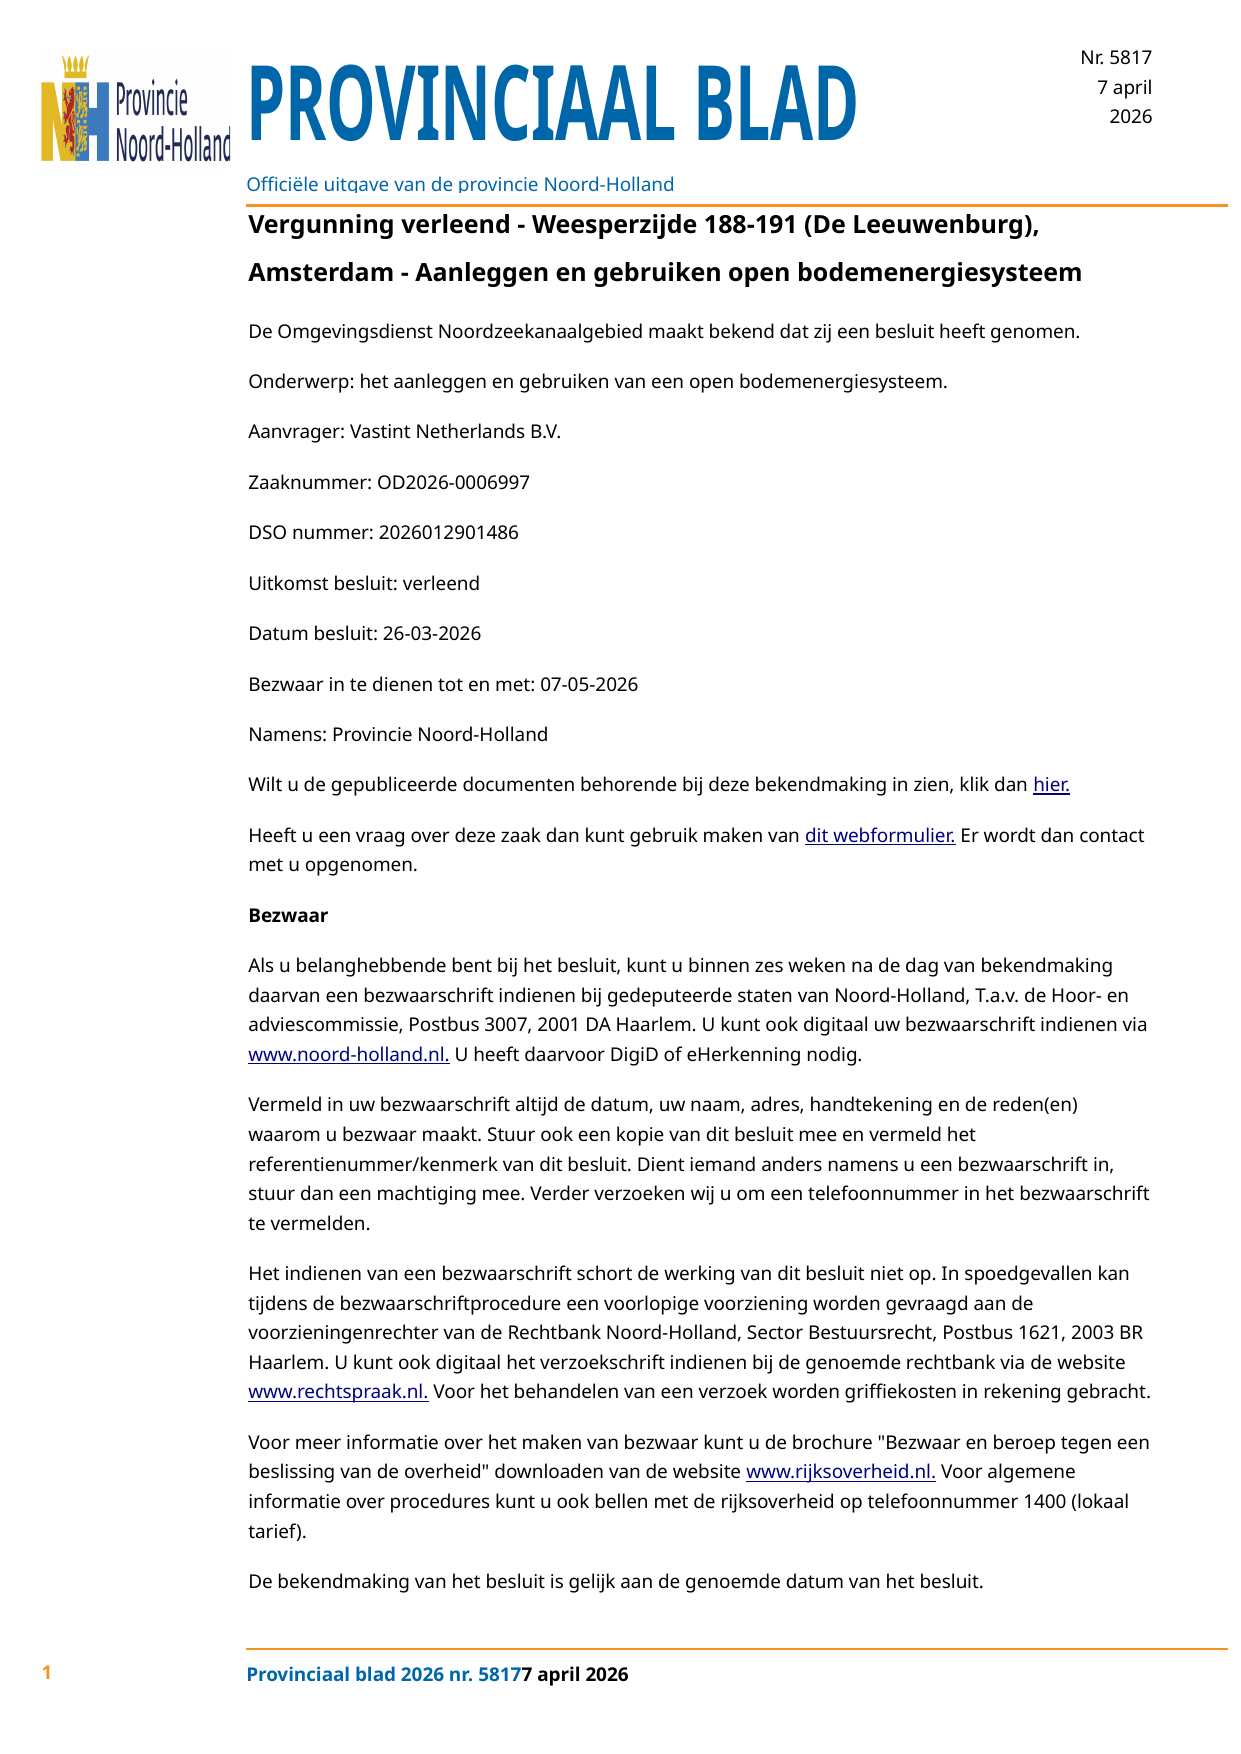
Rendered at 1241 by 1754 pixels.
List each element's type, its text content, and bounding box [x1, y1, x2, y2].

text De bekendmaking van het besluit is gelijk aan de genoemde datum van het besluit. [248, 1568, 1152, 1594]
text Vergunning verleend - Weesperzijde 188-191 (De Leeuwenburg), Amsterdam - Aanleggen en gebruiken open bodemenergiesysteem [248, 207, 1152, 288]
text Aanvrager: Vastint Netherlands B.V. [248, 419, 1152, 444]
text Als u belanghebbende bent bij het besluit, kunt u binnen zes weken na de dag van bekendmaking daarvan een bezwaarschrift indienen bij gedeputeerde staten van Noord-Holland, T.a.v. de Hoor- en adviescommissie, Postbus 3007, 2001 DA Haarlem. U kunt ook digitaal uw bezwaarschrift indienen via www.noord-holland.nl. U heeft daarvoor DigiD of eHerkenning nodig. [248, 952, 1152, 1067]
text Namens: Provincie Noord-Holland [248, 721, 1152, 747]
text Datum besluit: 26-03-2026 [248, 620, 1152, 646]
text Uitkomst besluit: verleend [248, 570, 1152, 596]
text Bezwaar in te dienen tot en met: 07-05-2026 [248, 671, 1152, 697]
text Voor meer informatie over het maken van bezwaar kunt u de brochure "Bezwaar en beroep tegen een beslissing van de overheid" downloaden van de website www.rijksoverheid.nl. Voor algemene informatie over procedures kunt u ook bellen met de rijksoverheid op telefoonnummer 1400 (lokaal tarief). [248, 1429, 1152, 1544]
picture [41, 47, 231, 172]
text De Omgevingsdienst Noordzeekanaalgebied maakt bekend dat zij een besluit heeft genomen. [248, 318, 1152, 344]
text Onderwerp: het aanleggen en gebruiken van een open bodemenergiesysteem. [248, 368, 1152, 394]
text Vermeld in uw bezwaarschrift altijd de datum, uw naam, adres, handtekening en de reden(en) waarom u bezwaar maakt. Stuur ook een kopie van dit besluit mee en vermeld het referentienummer/kenmerk van dit besluit. Dient iemand anders namens u een bezwaarschrift in, stuur dan een machtiging mee. Verder verzoeken wij u om een telefoonnummer in het bezwaarschrift te vermelden. [248, 1092, 1152, 1236]
text Heeft u een vraag over deze zaak dan kunt gebruik maken van dit webformulier. Er wordt dan contact met u opgenomen. [248, 822, 1152, 877]
text Zaaknummer: OD2026-0006997 [248, 469, 1152, 495]
text Wilt u de gepubliceerde documenten behorende bij deze bekendmaking in zien, klik dan hier. [248, 772, 1152, 797]
text Het indienen van een bezwaarschrift schort de werking van dit besluit niet op. In spoedgevallen kan tijdens de bezwaarschriftprocedure een voorlopige voorziening worden gevraagd aan de voorzieningenrechter van de Rechtbank Noord-Holland, Sector Bestuursrecht, Postbus 1621, 2003 BR Haarlem. U kunt ook digitaal het verzoekschrift indienen bij de genoemde rechtbank via de website www.rechtspraak.nl. Voor het behandelen van een verzoek worden griffiekosten in rekening gebracht. [248, 1260, 1152, 1404]
text DSO nummer: 2026012901486 [248, 519, 1152, 545]
text Bezwaar [248, 902, 1152, 928]
